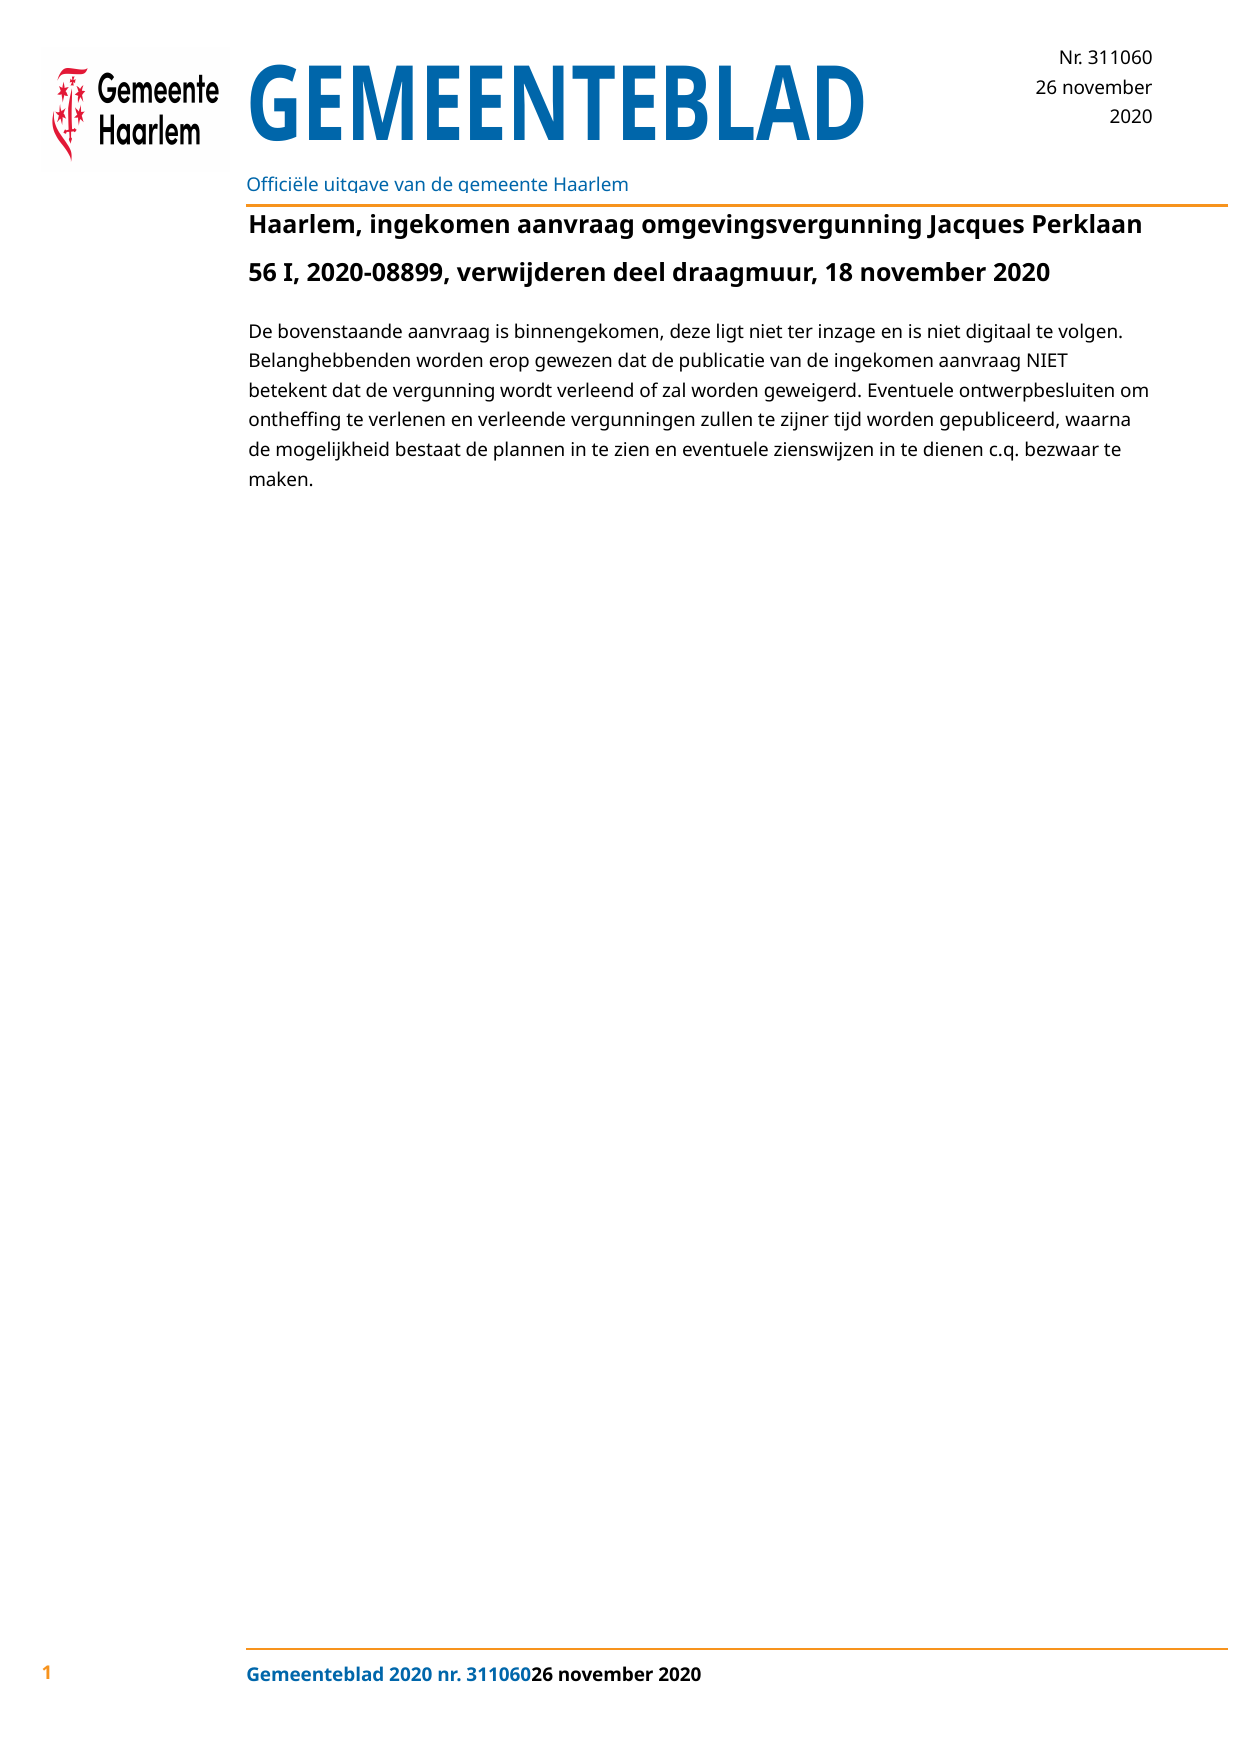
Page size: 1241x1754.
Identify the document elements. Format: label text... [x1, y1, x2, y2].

text Haarlem, ingekomen aanvraag omgevingsvergunning Jacques Perklaan 56 I, 2020-08899, verwijderen deel draagmuur, 18 november 2020 [248, 207, 1152, 288]
text De bovenstaande aanvraag is binnengekomen, deze ligt niet ter inzage en is niet digitaal te volgen. Belanghebbenden worden erop gewezen dat de publicatie van de ingekomen aanvraag NIET betekent dat de vergunning wordt verleend of zal worden geweigerd. Eventuele ontwerpbesluiten om ontheffing te verlenen en verleende vergunningen zullen te zijner tijd worden gepubliceerd, waarna de mogelijkheid bestaat de plannen in te zien en eventuele zienswijzen in te dienen c.q. bezwaar te maken. [248, 318, 1152, 492]
picture [41, 47, 231, 172]
